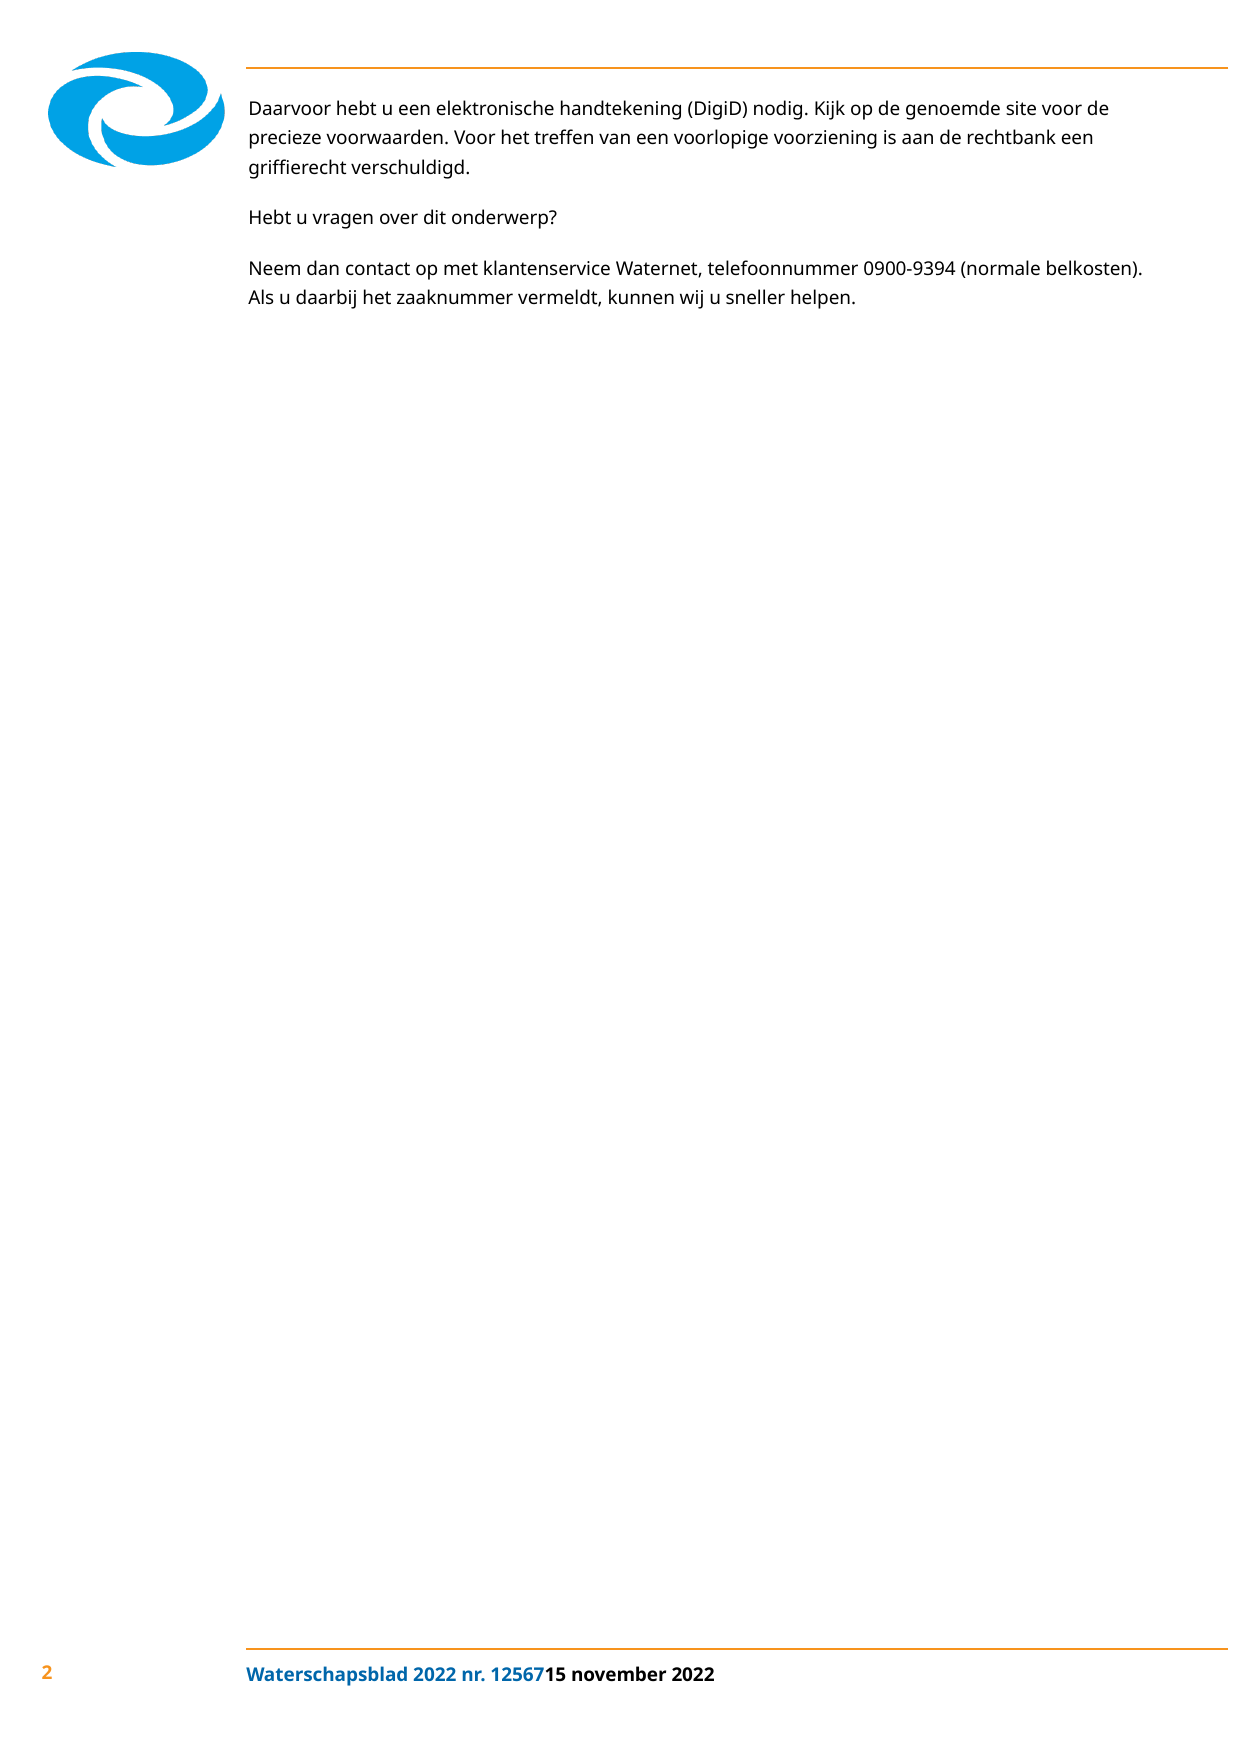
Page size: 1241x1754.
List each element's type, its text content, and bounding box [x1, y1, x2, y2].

text Neem dan contact op met klantenservice Waternet, telefoonnummer 0900-9394 (normale belkosten). Als u daarbij het zaaknummer vermeldt, kunnen wij u sneller helpen. [248, 255, 1152, 310]
text Hebt u vragen over dit onderwerp? [248, 204, 1152, 230]
picture [41, 47, 231, 172]
text Daarvoor hebt u een elektronische handtekening (DigiD) nodig. Kijk op de genoemde site voor de precieze voorwaarden. Voor het treffen van een voorlopige voorziening is aan de rechtbank een griffierecht verschuldigd. [248, 95, 1152, 180]
